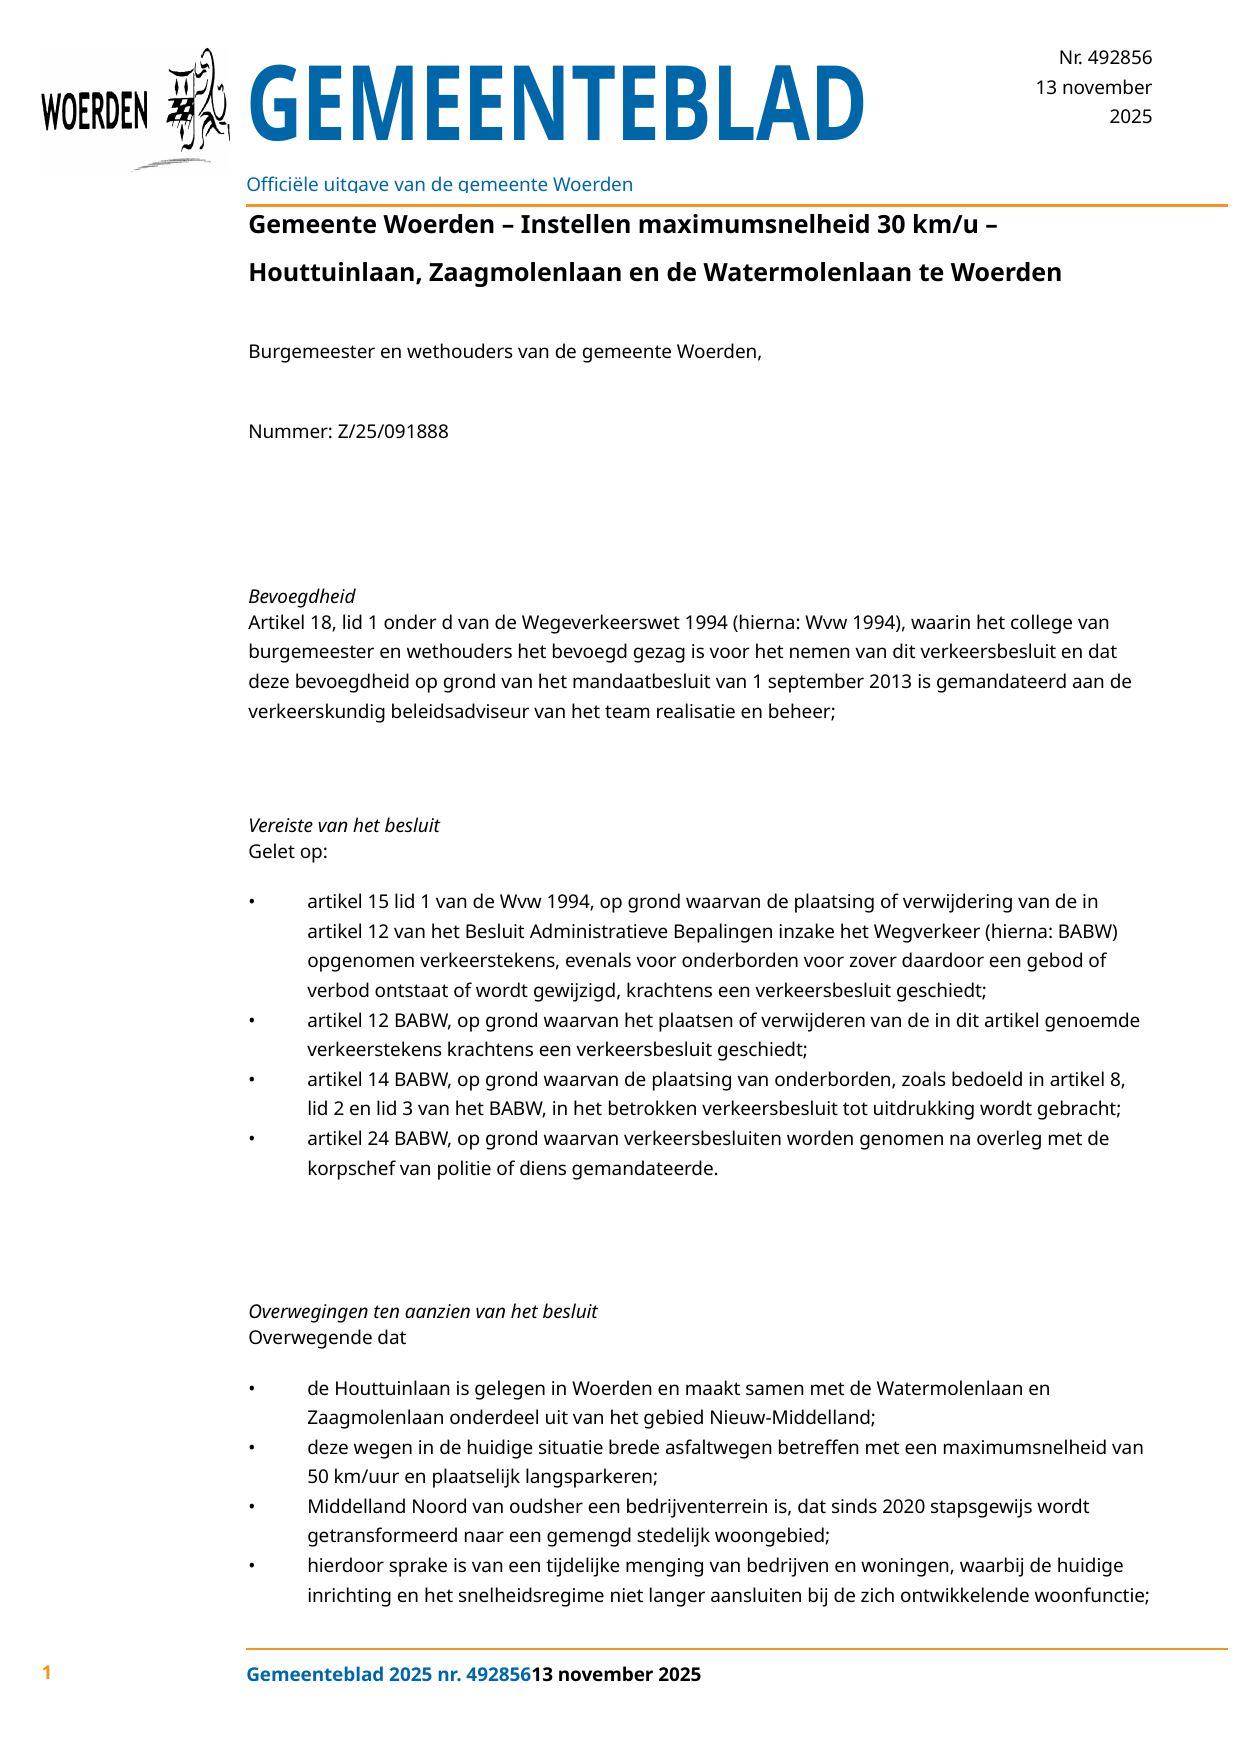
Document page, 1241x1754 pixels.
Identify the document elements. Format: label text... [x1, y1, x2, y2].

text Bevoegdheid [248, 583, 1152, 609]
text Artikel 18, lid 1 onder d van de Wegeverkeerswet 1994 (hierna: Wvw 1994), waarin het college van burgemeester en wethouders het bevoegd gezag is voor het nemen van dit verkeersbesluit en dat deze bevoegdheid op grond van het mandaatbesluit van 1 september 2013 is gemandateerd aan de verkeerskundig beleidsadviseur van het team realisatie en beheer; [248, 609, 1152, 724]
text Gelet op: [248, 838, 1152, 864]
text Overwegingen ten aanzien van het besluit [248, 1299, 1152, 1324]
text Overwegende dat [248, 1324, 1152, 1350]
list artikel 15 lid 1 van de Wvw 1994, op grond waarvan de plaatsing of verwijdering van de in artikel 12 van het Besluit Administratieve Bepalingen inzake het Wegverkeer (hierna: BABW) opgenomen verkeerstekens, evenals voor onderborden voor zover daardoor een gebod of verbod ontstaat of wordt gewijzigd, krachtens een verkeersbesluit geschiedt; [248, 888, 1152, 1003]
list hierdoor sprake is van een tijdelijke menging van bedrijven en woningen, waarbij de huidige inrichting en het snelheidsregime niet langer aansluiten bij de zich ontwikkelende woonfunctie; [248, 1552, 1152, 1608]
list Middelland Noord van oudsher een bedrijventerrein is, dat sinds 2020 stapsgewijs wordt getransformeerd naar een gemengd stedelijk woongebied; [248, 1493, 1152, 1548]
text Burgemeester en wethouders van de gemeente Woerden, [248, 339, 1152, 364]
picture [41, 47, 231, 172]
text Vereiste van het besluit [248, 812, 1152, 838]
list de Houttuinlaan is gelegen in Woerden en maakt samen met de Watermolenlaan en Zaagmolenlaan onderdeel uit van het gebied Nieuw-Middelland; [248, 1375, 1152, 1430]
list artikel 14 BABW, op grond waarvan de plaatsing van onderborden, zoals bedoeld in artikel 8, lid 2 en lid 3 van het BABW, in het betrokken verkeersbesluit tot uitdrukking wordt gebracht; [248, 1066, 1152, 1121]
list artikel 12 BABW, op grond waarvan het plaatsen of verwijderen van de in dit artikel genoemde verkeerstekens krachtens een verkeersbesluit geschiedt; [248, 1007, 1152, 1062]
text Nummer: Z/25/091888 [248, 419, 1152, 444]
text Gemeente Woerden – Instellen maximumsnelheid 30 km/u – Houttuinlaan, Zaagmolenlaan en de Watermolenlaan te Woerden [248, 207, 1152, 288]
list artikel 24 BABW, op grond waarvan verkeersbesluiten worden genomen na overleg met de korpschef van politie of diens gemandateerde. [248, 1125, 1152, 1180]
list deze wegen in de huidige situatie brede asfaltwegen betreffen met een maximumsnelheid van 50 km/uur en plaatselijk langsparkeren; [248, 1434, 1152, 1489]
